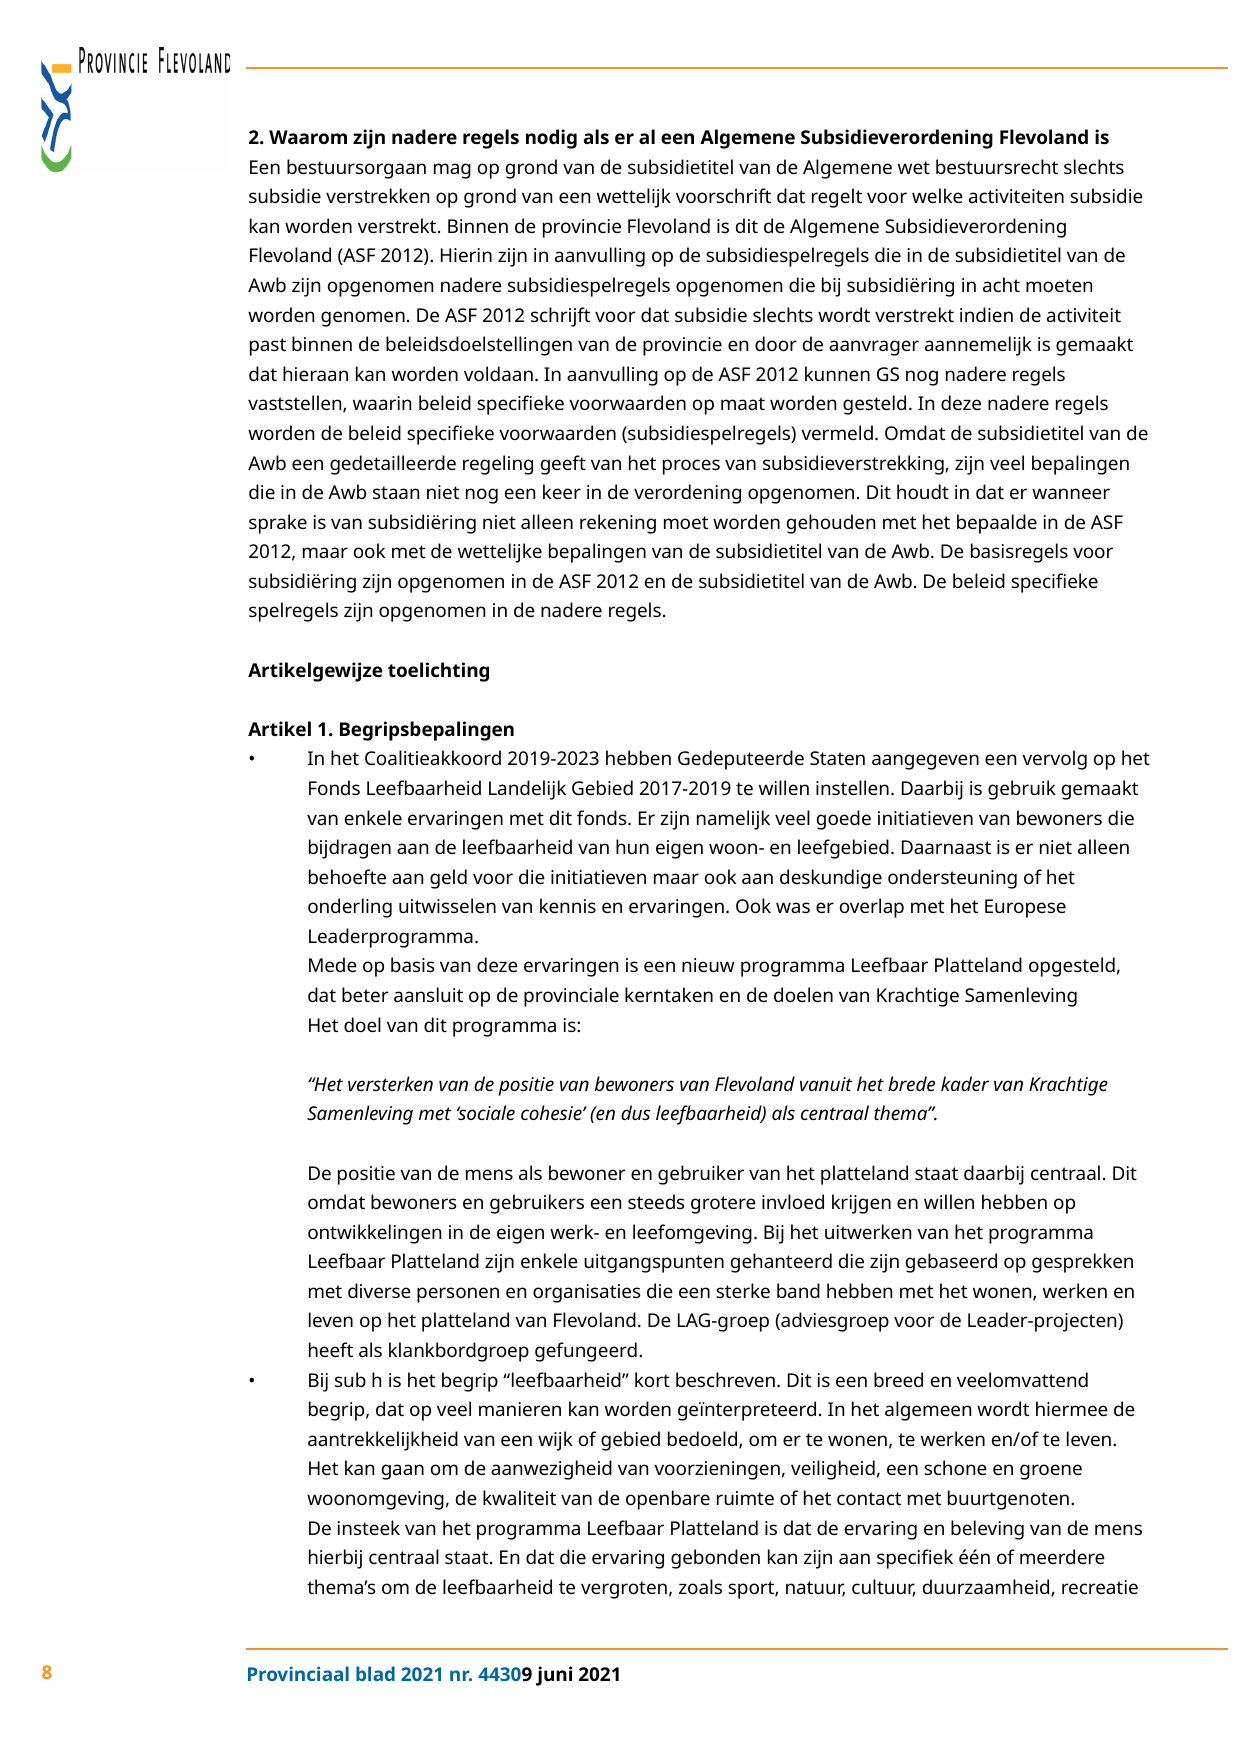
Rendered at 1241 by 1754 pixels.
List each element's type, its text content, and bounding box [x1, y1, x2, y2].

text 2. Waarom zijn nadere regels nodig als er al een Algemene Subsidieverordening Flevoland is [248, 124, 1152, 150]
text Artikel 1. Begripsbepalingen [248, 716, 1152, 742]
text Een bestuursorgaan mag op grond van de subsidietitel van de Algemene wet bestuursrecht slechts subsidie verstrekken op grond van een wettelijk voorschrift dat regelt voor welke activiteiten subsidie kan worden verstrekt. Binnen de provincie Flevoland is dit de Algemene Subsidieverordening Flevoland (ASF 2012). Hierin zijn in aanvulling op de subsidiespelregels die in de subsidietitel van de Awb zijn opgenomen nadere subsidiespelregels opgenomen die bij subsidiëring in acht moeten worden genomen. De ASF 2012 schrijft voor dat subsidie slechts wordt verstrekt indien de activiteit past binnen de beleidsdoelstellingen van de provincie en door de aanvrager aannemelijk is gemaakt dat hieraan kan worden voldaan. In aanvulling op de ASF 2012 kunnen GS nog nadere regels vaststellen, waarin beleid specifieke voorwaarden op maat worden gesteld. In deze nadere regels worden de beleid specifieke voorwaarden (subsidiespelregels) vermeld. Omdat de subsidietitel van de Awb een gedetailleerde regeling geeft van het proces van subsidieverstrekking, zijn veel bepalingen die in de Awb staan niet nog een keer in de verordening opgenomen. Dit houdt in dat er wanneer sprake is van subsidiëring niet alleen rekening moet worden gehouden met het bepaalde in de ASF 2012, maar ook met de wettelijke bepalingen van de subsidietitel van de Awb. De basisregels voor subsidiëring zijn opgenomen in de ASF 2012 en de subsidietitel van de Awb. De beleid specifieke spelregels zijn opgenomen in de nadere regels. [248, 154, 1152, 623]
text Artikelgewijze toelichting [248, 657, 1152, 683]
picture [41, 47, 231, 172]
list Mede op basis van deze ervaringen is een nieuw programma Leefbaar Platteland opgesteld, dat beter aansluit op de provinciale kerntaken en de doelen van Krachtige Samenleving [248, 953, 1152, 1008]
list De positie van de mens als bewoner en gebruiker van het platteland staat daarbij centraal. Dit omdat bewoners en gebruikers een steeds grotere invloed krijgen en willen hebben op ontwikkelingen in de eigen werk- en leefomgeving. Bij het uitwerken van het programma Leefbaar Platteland zijn enkele uitgangspunten gehanteerd die zijn gebaseerd op gesprekken met diverse personen en organisaties die een sterke band hebben met het wonen, werken en leven op het platteland van Flevoland. De LAG-groep (adviesgroep voor de Leader-projecten) heeft als klankbordgroep gefungeerd. [248, 1160, 1152, 1363]
list “Het versterken van de positie van bewoners van Flevoland vanuit het brede kader van Krachtige Samenleving met ‘sociale cohesie’ (en dus leefbaarheid) als centraal thema”. [248, 1071, 1152, 1126]
list Het doel van dit programma is: [248, 1012, 1152, 1038]
list Bij sub h is het begrip “leefbaarheid” kort beschreven. Dit is een breed en veelomvattend begrip, dat op veel manieren kan worden geïnterpreteerd. In het algemeen wordt hiermee de aantrekkelijkheid van een wijk of gebied bedoeld, om er te wonen, te werken en/of te leven. Het kan gaan om de aanwezigheid van voorzieningen, veiligheid, een schone en groene woonomgeving, de kwaliteit van de openbare ruimte of het contact met buurtgenoten. [248, 1367, 1152, 1511]
list In het Coalitieakkoord 2019-2023 hebben Gedeputeerde Staten aangegeven een vervolg op het Fonds Leefbaarheid Landelijk Gebied 2017-2019 te willen instellen. Daarbij is gebruik gemaakt van enkele ervaringen met dit fonds. Er zijn namelijk veel goede initiatieven van bewoners die bijdragen aan de leefbaarheid van hun eigen woon- en leefgebied. Daarnaast is er niet alleen behoefte aan geld voor die initiatieven maar ook aan deskundige ondersteuning of het onderling uitwisselen van kennis en ervaringen. Ook was er overlap met het Europese Leaderprogramma. [248, 746, 1152, 949]
list De insteek van het programma Leefbaar Platteland is dat de ervaring en beleving van de mens hierbij centraal staat. En dat die ervaring gebonden kan zijn aan specifiek één of meerdere thema’s om de leefbaarheid te vergroten, zoals sport, natuur, cultuur, duurzaamheid, recreatie [248, 1515, 1152, 1600]
